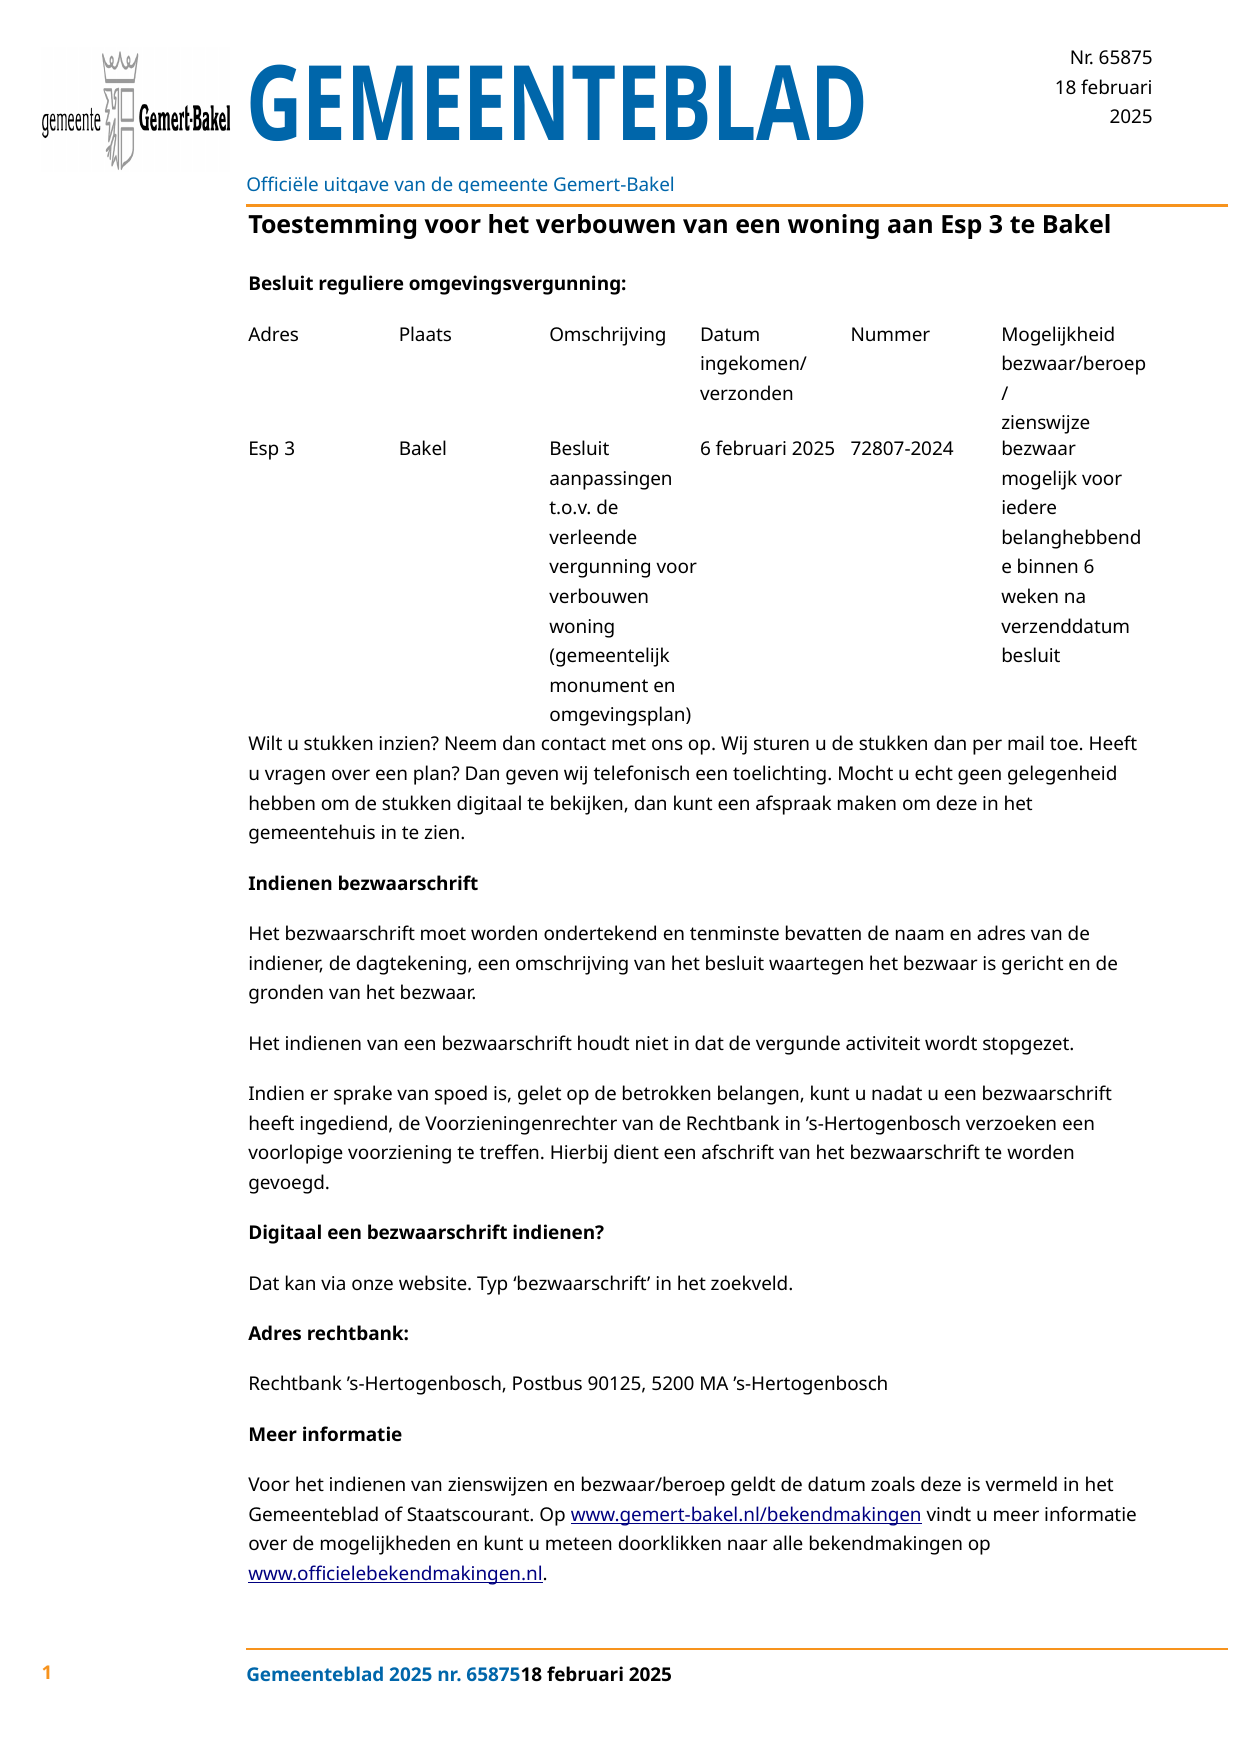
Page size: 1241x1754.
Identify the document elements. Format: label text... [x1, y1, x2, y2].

text Het indienen van een bezwaarschrift houdt niet in dat de vergunde activiteit wordt stopgezet. [248, 1030, 1152, 1055]
text Rechtbank ’s-Hertogenbosch, Postbus 90125, 5200 MA ’s-Hertogenbosch [248, 1371, 1152, 1396]
text Adres rechtbank: [248, 1320, 1152, 1346]
table_header Plaats [399, 321, 549, 435]
table_header Nummer [850, 321, 1001, 435]
text Wilt u stukken inzien? Neem dan contact met ons op. Wij sturen u de stukken dan per mail toe. Heeft u vragen over een plan? Dan geven wij telefonisch een toelichting. Mocht u echt geen gelegenheid hebben om de stukken digitaal te bekijken, dan kunt een afspraak maken om deze in het gemeentehuis in te zien. [248, 731, 1152, 845]
table_cell 6 februari 2025 [700, 435, 850, 727]
text Besluit reguliere omgevingsvergunning: [248, 270, 1152, 296]
table_cell Bakel [399, 435, 549, 727]
table_header Adres [248, 321, 398, 435]
table_header Omschrijving [549, 321, 700, 435]
text Meer informatie [248, 1421, 1152, 1447]
text Indien er sprake van spoed is, gelet op de betrokken belangen, kunt u nadat u een bezwaarschrift heeft ingediend, de Voorzieningenrechter van de Rechtbank in ’s-Hertogenbosch verzoeken een voorlopige voorziening te treffen. Hierbij dient een afschrift van het bezwaarschrift te worden gevoegd. [248, 1080, 1152, 1194]
text Toestemming voor het verbouwen van een woning aan Esp 3 te Bakel [248, 207, 1152, 241]
text Dat kan via onze website. Typ ‘bezwaarschrift’ in het zoekveld. [248, 1270, 1152, 1295]
text Digitaal een bezwaarschrift indienen? [248, 1219, 1152, 1245]
text Het bezwaarschrift moet worden ondertekend en tenminste bevatten de naam en adres van de indiener, de dagtekening, een omschrijving van het besluit waartegen het bezwaar is gericht en de gronden van het bezwaar. [248, 920, 1152, 1005]
text Voor het indienen van zienswijzen en bezwaar/beroep geldt de datum zoals deze is vermeld in het Gemeenteblad of Staatscourant. Op www.gemert-bakel.nl/bekendmakingen vindt u meer informatie over de mogelijkheden en kunt u meteen doorklikken naar alle bekendmakingen op www.officielebekendmakingen.nl. [248, 1471, 1152, 1586]
table_header Datum ingekomen/ verzonden [700, 321, 850, 435]
table_cell Esp 3 [248, 435, 398, 727]
table_header Mogelijkheid bezwaar/beroep/ zienswijze [1001, 321, 1152, 435]
text Indienen bezwaarschrift [248, 870, 1152, 895]
table_cell 72807-2024 [850, 435, 1001, 727]
table_cell Besluit aanpassingen t.o.v. de verleende vergunning voor verbouwen woning (gemeentelijk monument en omgevingsplan) [549, 435, 700, 727]
table_cell bezwaar mogelijk voor iedere belanghebbende binnen 6 weken na verzenddatum besluit [1001, 435, 1152, 727]
picture [41, 47, 231, 172]
